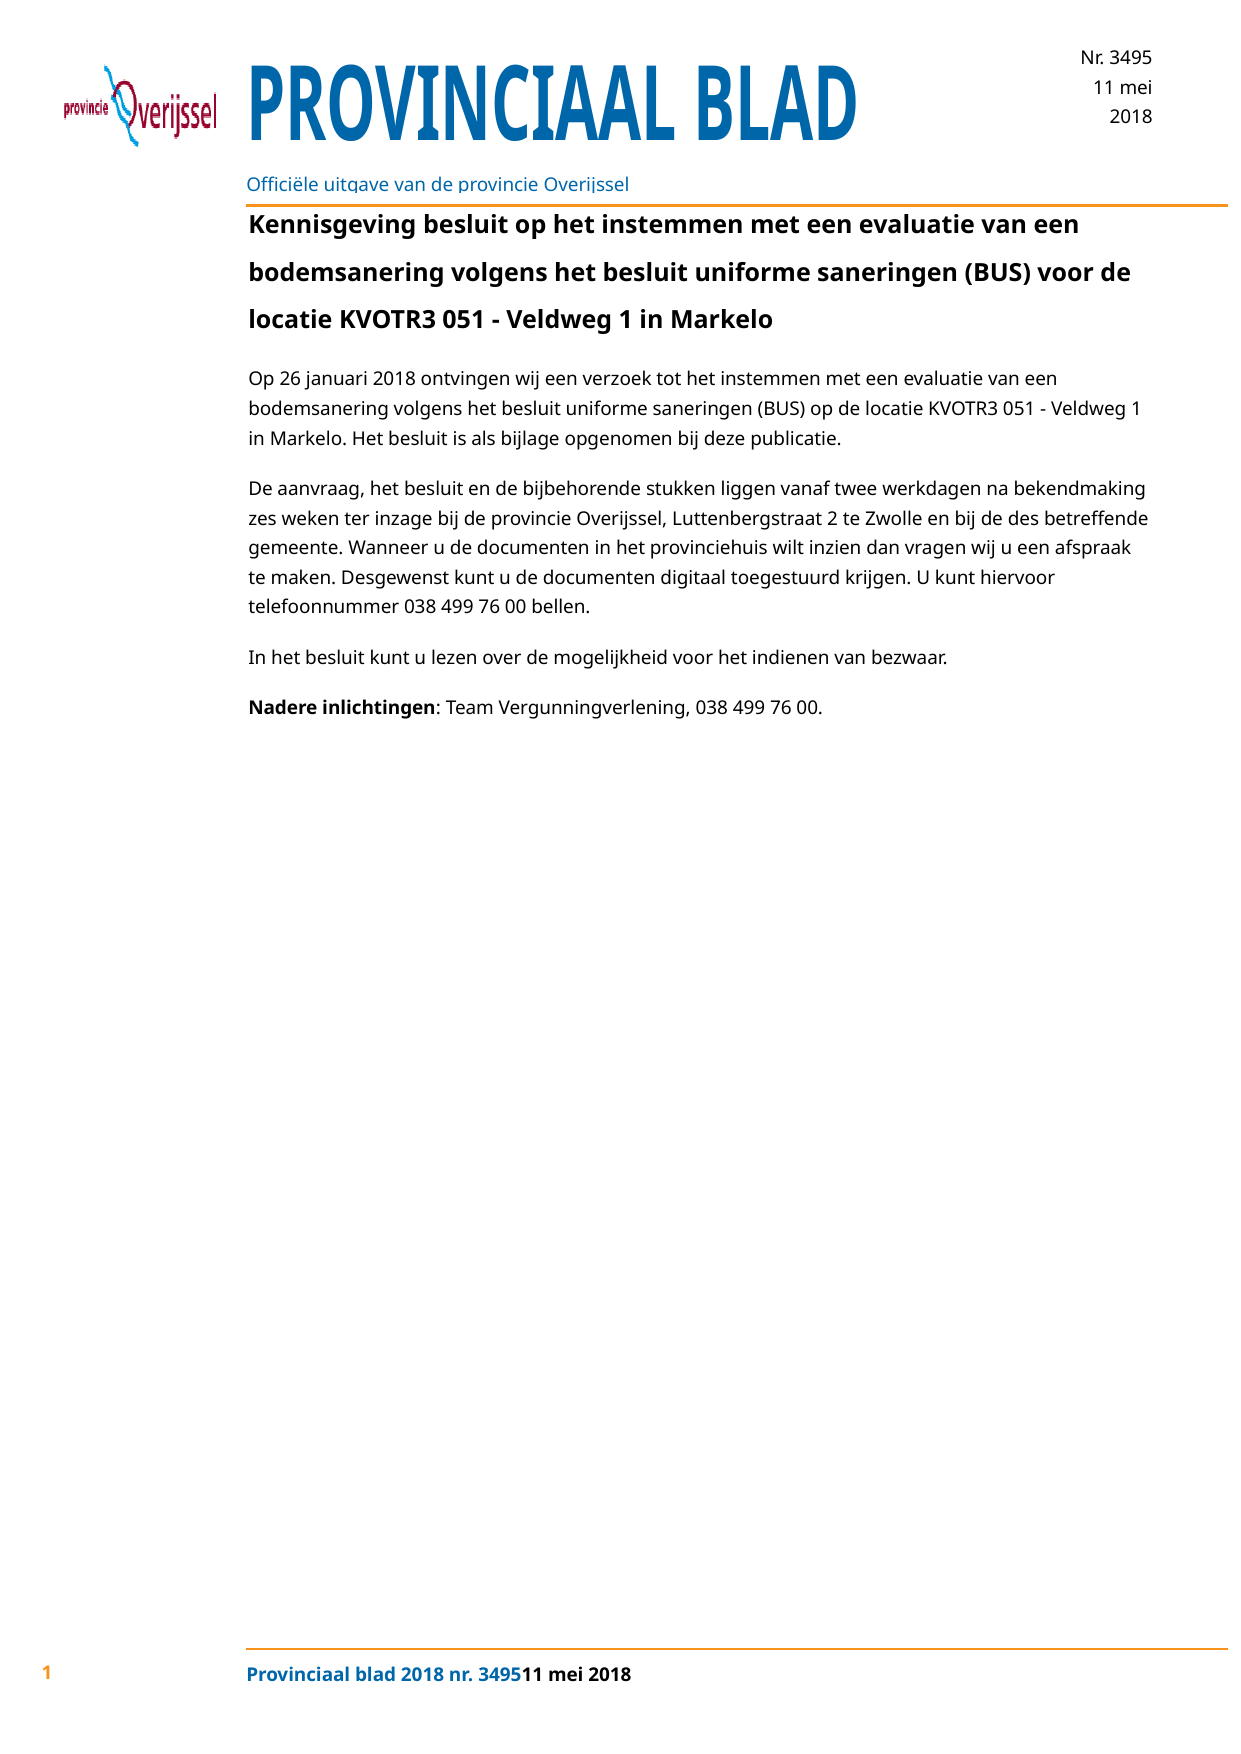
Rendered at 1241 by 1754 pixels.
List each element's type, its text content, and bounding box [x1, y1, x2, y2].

text Nadere inlichtingen: Team Vergunningverlening, 038 499 76 00. [248, 694, 1152, 720]
text In het besluit kunt u lezen over de mogelijkheid voor het indienen van bezwaar. [248, 644, 1152, 669]
picture [41, 47, 231, 172]
text De aanvraag, het besluit en de bijbehorende stukken liggen vanaf twee werkdagen na bekendmaking zes weken ter inzage bij de provincie Overijssel, Luttenbergstraat 2 te Zwolle en bij de des betreffende gemeente. Wanneer u de documenten in het provinciehuis wilt inzien dan vragen wij u een afspraak te maken. Desgewenst kunt u de documenten digitaal toegestuurd krijgen. U kunt hiervoor telefoonnummer 038 499 76 00 bellen. [248, 475, 1152, 619]
text Op 26 januari 2018 ontvingen wij een verzoek tot het instemmen met een evaluatie van een bodemsanering volgens het besluit uniforme saneringen (BUS) op de locatie KVOTR3 051 - Veldweg 1 in Markelo. Het besluit is als bijlage opgenomen bij deze publicatie. [248, 366, 1152, 450]
text Kennisgeving besluit op het instemmen met een evaluatie van een bodemsanering volgens het besluit uniforme saneringen (BUS) voor de locatie KVOTR3 051 - Veldweg 1 in Markelo [248, 207, 1152, 336]
